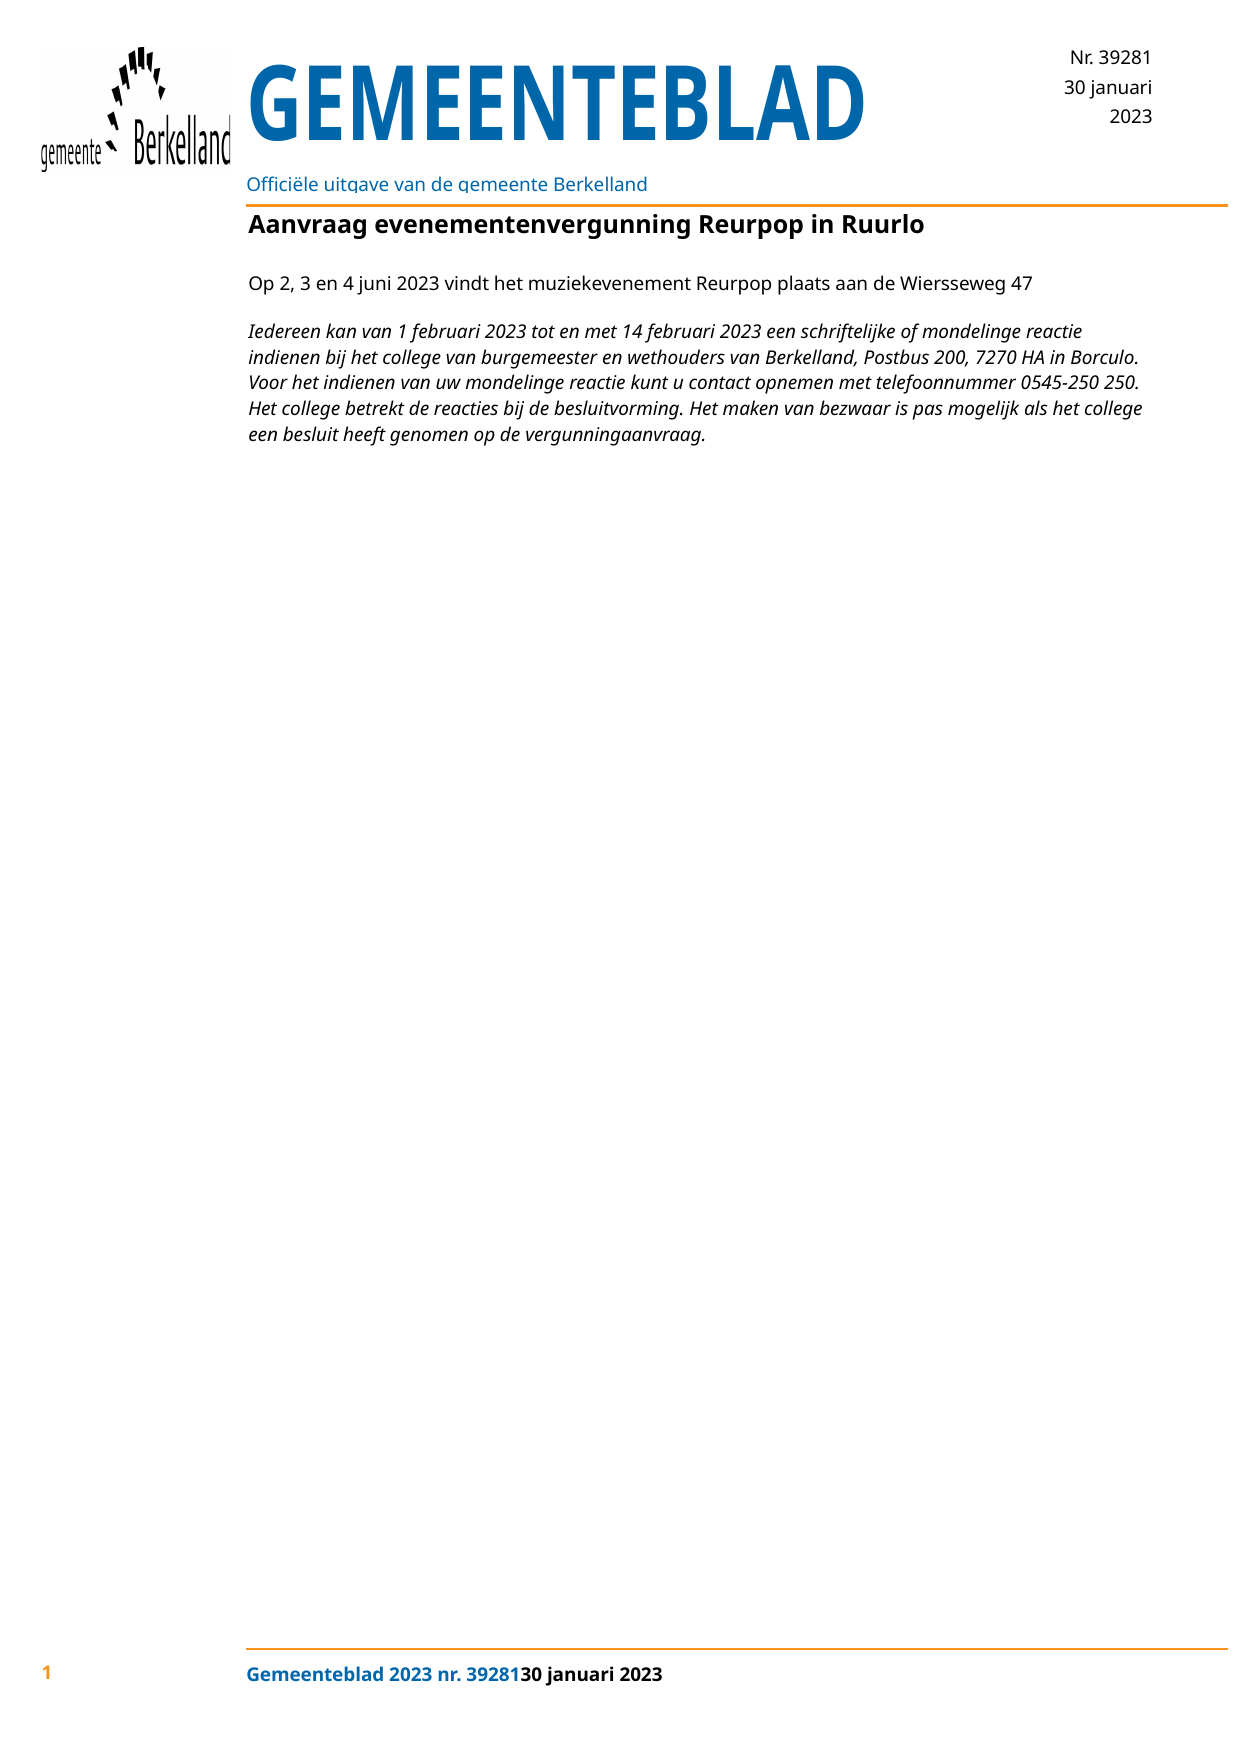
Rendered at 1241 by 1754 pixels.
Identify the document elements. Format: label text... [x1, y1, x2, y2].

picture [41, 47, 231, 172]
text Op 2, 3 en 4 juni 2023 vindt het muziekevenement Reurpop plaats aan de Wiersseweg 47 [248, 270, 1152, 296]
text Aanvraag evenementenvergunning Reurpop in Ruurlo [248, 207, 1152, 241]
text Iedereen kan van 1 februari 2023 tot en met 14 februari 2023 een schriftelijke of mondelinge reactie indienen bij het college van burgemeester en wethouders van Berkelland, Postbus 200, 7270 HA in Borculo. Voor het indienen van uw mondelinge reactie kunt u contact opnemen met telefoonnummer 0545-250 250. Het college betrekt de reacties bij de besluitvorming. Het maken van bezwaar is pas mogelijk als het college een besluit heeft genomen op de vergunningaanvraag. [248, 318, 1152, 447]
